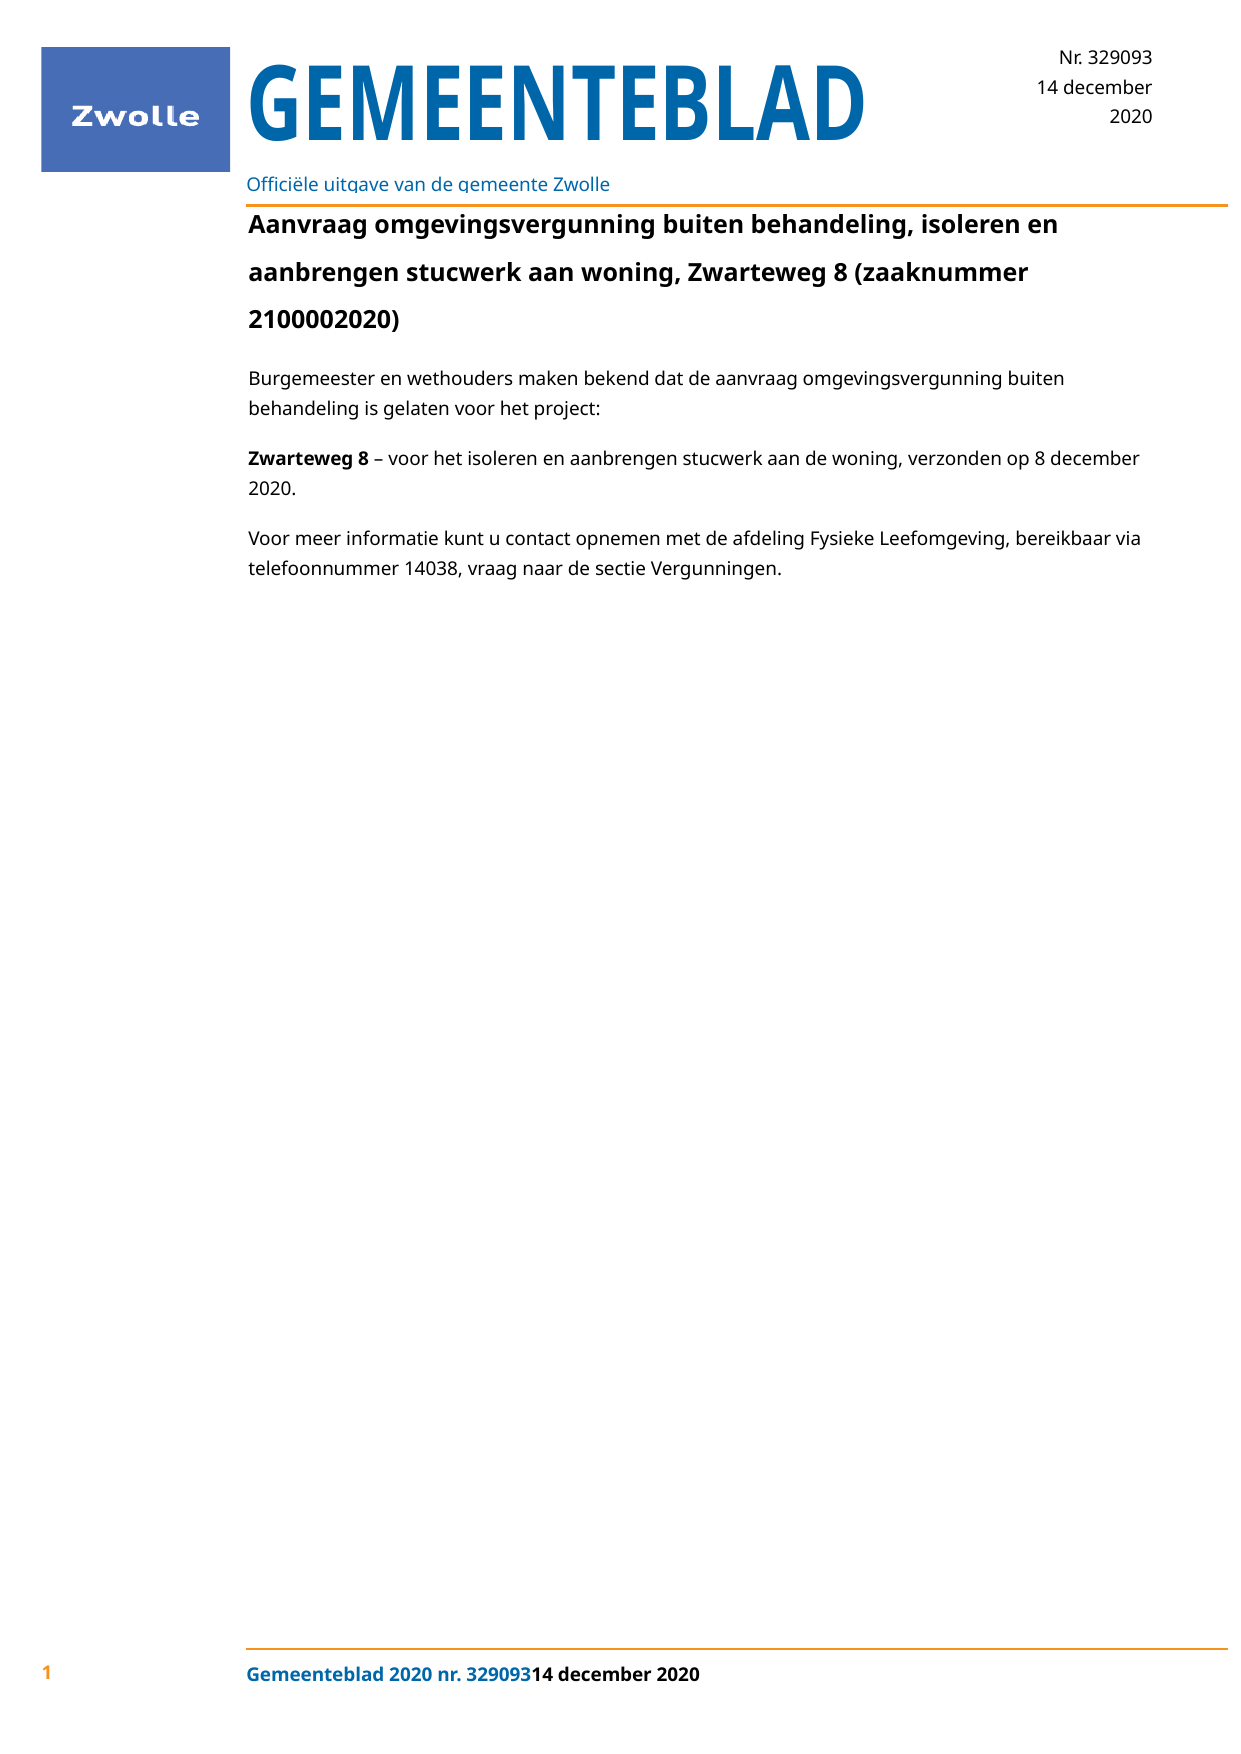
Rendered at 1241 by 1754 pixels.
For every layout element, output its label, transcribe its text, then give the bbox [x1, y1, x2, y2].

text Aanvraag omgevingsvergunning buiten behandeling, isoleren en aanbrengen stucwerk aan woning, Zwarteweg 8 (zaaknummer 2100002020) [248, 207, 1152, 336]
picture [41, 47, 231, 172]
text Burgemeester en wethouders maken bekend dat de aanvraag omgevingsvergunning buiten behandeling is gelaten voor het project: [248, 366, 1152, 421]
text Voor meer informatie kunt u contact opnemen met de afdeling Fysieke Leefomgeving, bereikbaar via telefoonnummer 14038, vraag naar de sectie Vergunningen. [248, 526, 1152, 581]
text Zwarteweg 8 – voor het isoleren en aanbrengen stucwerk aan de woning, verzonden op 8 december 2020. [248, 446, 1152, 501]
